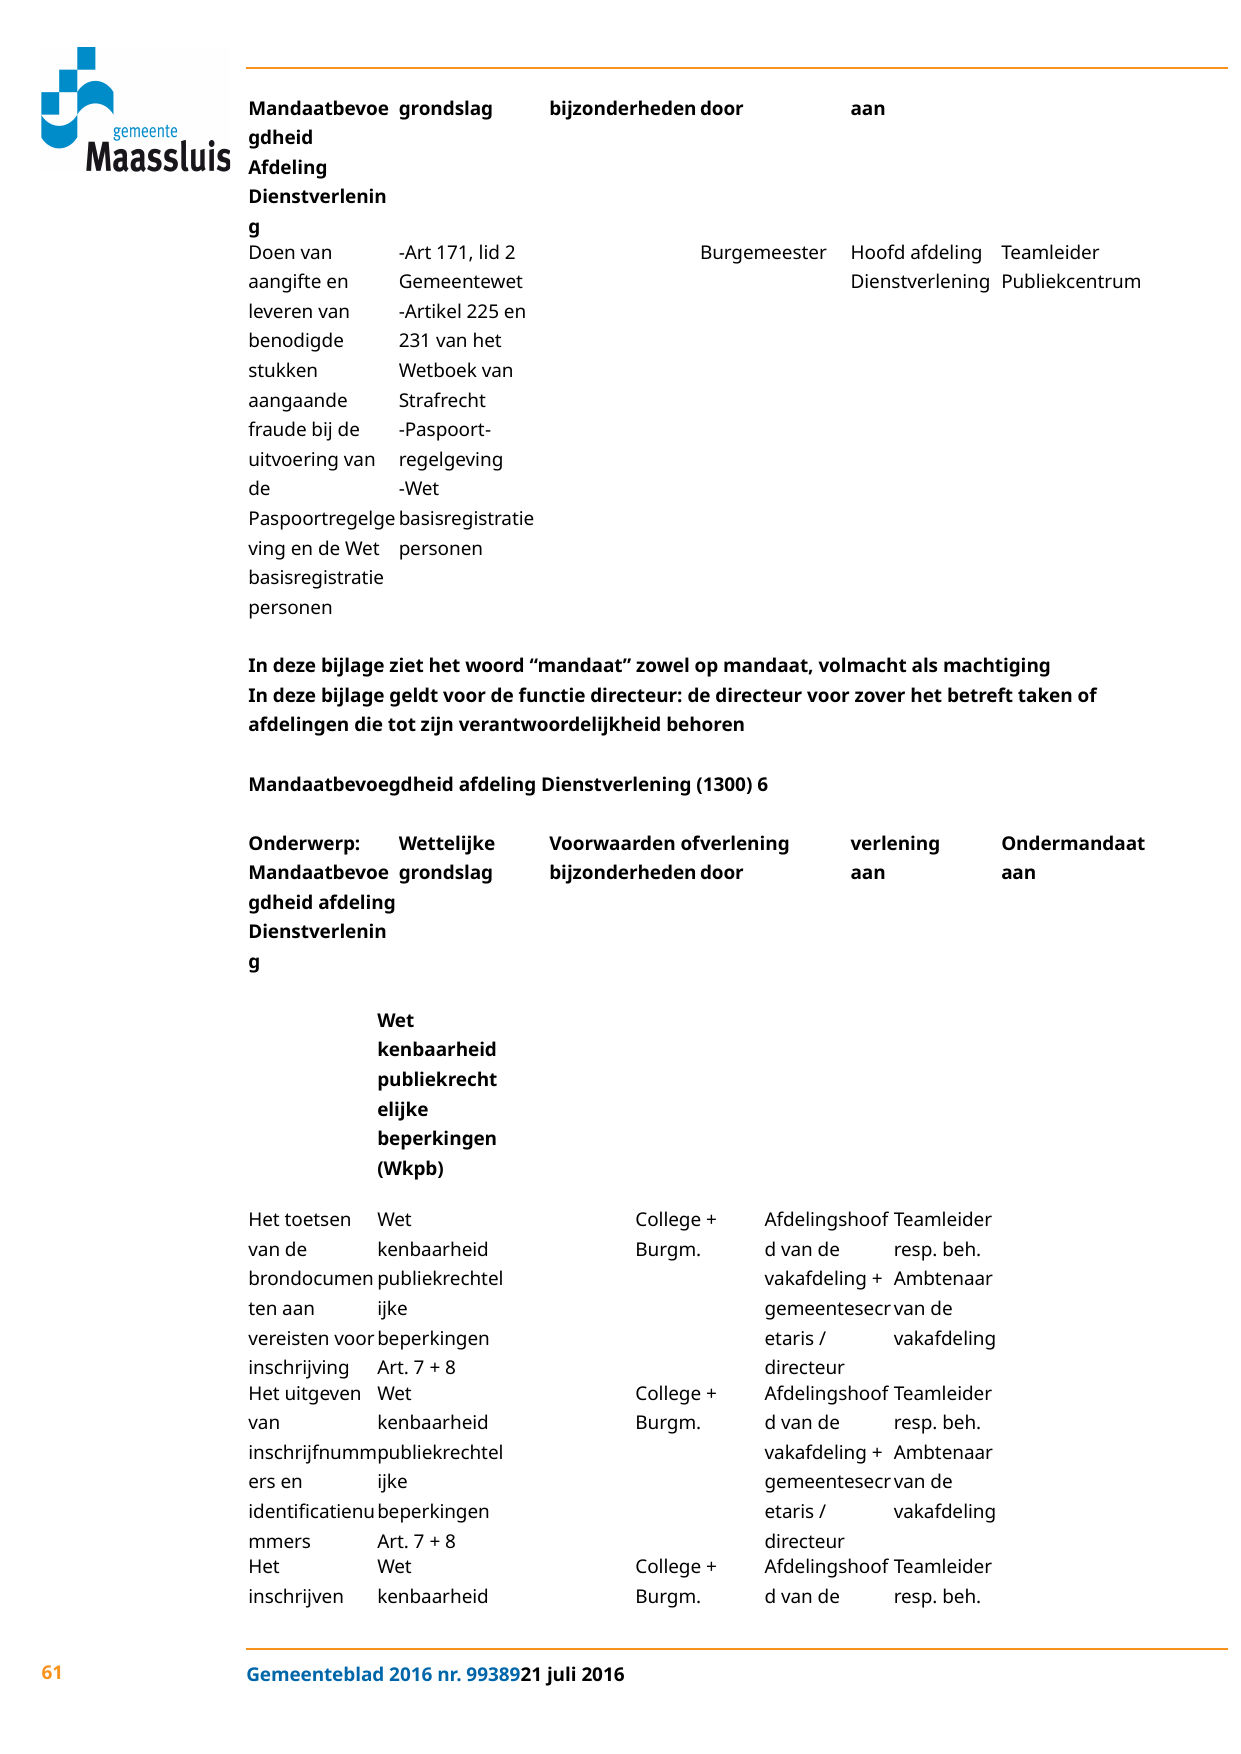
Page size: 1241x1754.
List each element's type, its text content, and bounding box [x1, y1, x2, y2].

table_cell Teamleider Publiekcentrum [1001, 239, 1152, 619]
table_cell [894, 1181, 1022, 1206]
table_header Onderwerp: Mandaatbevoegdheid afdeling Dienstverlening [248, 830, 398, 974]
table_cell Doen van aangifte en leveren van benodigde stukken aangaande fraude bij de uitvoering van de Paspoortregelgeving en de Wet basisregistratie personen [248, 239, 398, 619]
table_header [1001, 95, 1152, 239]
table_header verlening door [700, 830, 850, 974]
table_header Wettelijke grondslag [399, 830, 549, 974]
table_header [506, 1007, 635, 1181]
table_cell [377, 1181, 506, 1206]
table_header Ondermandaat aan [1001, 830, 1152, 974]
table_cell Wet kenbaarheid publiekrechtelijke beperkingen Art. 7 + 8 [377, 1380, 506, 1554]
table_cell Burgemeester [700, 239, 850, 619]
table_cell Teamleider resp. beh. Ambtenaar van de vakafdeling [894, 1380, 1022, 1554]
table_cell [549, 239, 700, 619]
table_cell [506, 1554, 635, 1609]
table_header verlening aan [850, 830, 1001, 974]
table_header [894, 1007, 1022, 1181]
table_cell [506, 1181, 635, 1206]
table_cell [764, 1181, 893, 1206]
table_header door [700, 95, 850, 239]
table_cell Afdelingshoofd van de vakafdeling + gemeentesecretaris / directeur [764, 1206, 893, 1380]
table_cell [248, 1181, 377, 1206]
table_cell Teamleider resp. beh. Ambtenaar van de vakafdeling [894, 1206, 1022, 1380]
table_cell Hoofd afdeling Dienstverlening [850, 239, 1001, 619]
table_cell College + Burgm. [635, 1554, 764, 1609]
table_cell [506, 1206, 635, 1380]
table_cell Het uitgeven van inschrijfnummers en identificatienummers [248, 1380, 377, 1554]
table_cell Teamleider resp. beh. [894, 1554, 1022, 1609]
table_cell College + Burgm. [635, 1206, 764, 1380]
text In deze bijlage geldt voor de functie directeur: de directeur voor zover het betreft taken of afdelingen die tot zijn verantwoordelijkheid behoren [248, 682, 1152, 737]
picture [41, 47, 231, 172]
table_cell Het inschrijven [248, 1554, 377, 1609]
table_cell [506, 1380, 635, 1554]
table_cell Afdelingshoofd van de vakafdeling + gemeentesecretaris / directeur [764, 1380, 893, 1554]
text Mandaatbevoegdheid afdeling Dienstverlening (1300) 6 [248, 771, 1152, 796]
table_header bijzonderheden [549, 95, 700, 239]
table_cell Wet kenbaarheid publiekrechtelijke beperkingen Art. 7 + 8 [377, 1206, 506, 1380]
table_header [764, 1007, 893, 1181]
table_cell [635, 1181, 764, 1206]
table_cell College + Burgm. [635, 1380, 764, 1554]
table_header [635, 1007, 764, 1181]
table_header [1023, 1007, 1152, 1181]
table_cell Het toetsen van de brondocumenten aan vereisten voor inschrijving [248, 1206, 377, 1380]
table_header grondslag [399, 95, 549, 239]
table_cell -Art 171, lid 2 Gemeentewet -Artikel 225 en 231 van het Wetboek van Strafrecht -Paspoort­regelgeving -Wet basisregistratie personen [399, 239, 549, 619]
table_cell Wet kenbaarheid [377, 1554, 506, 1609]
table_header [248, 1007, 377, 1181]
table_header Wet kenbaarheid publiekrechtelijke beperkingen (Wkpb) [377, 1007, 506, 1181]
table_cell Afdelingshoofd van de [764, 1554, 893, 1609]
table_header aan [850, 95, 1001, 239]
text In deze bijlage ziet het woord “mandaat” zowel op mandaat, volmacht als machtiging [248, 652, 1152, 678]
picture [41, 47, 77, 92]
table_header Voorwaarden of bijzonderheden [549, 830, 700, 974]
table_header Mandaatbevoegdheid Afdeling Dienstverlening [248, 95, 398, 239]
